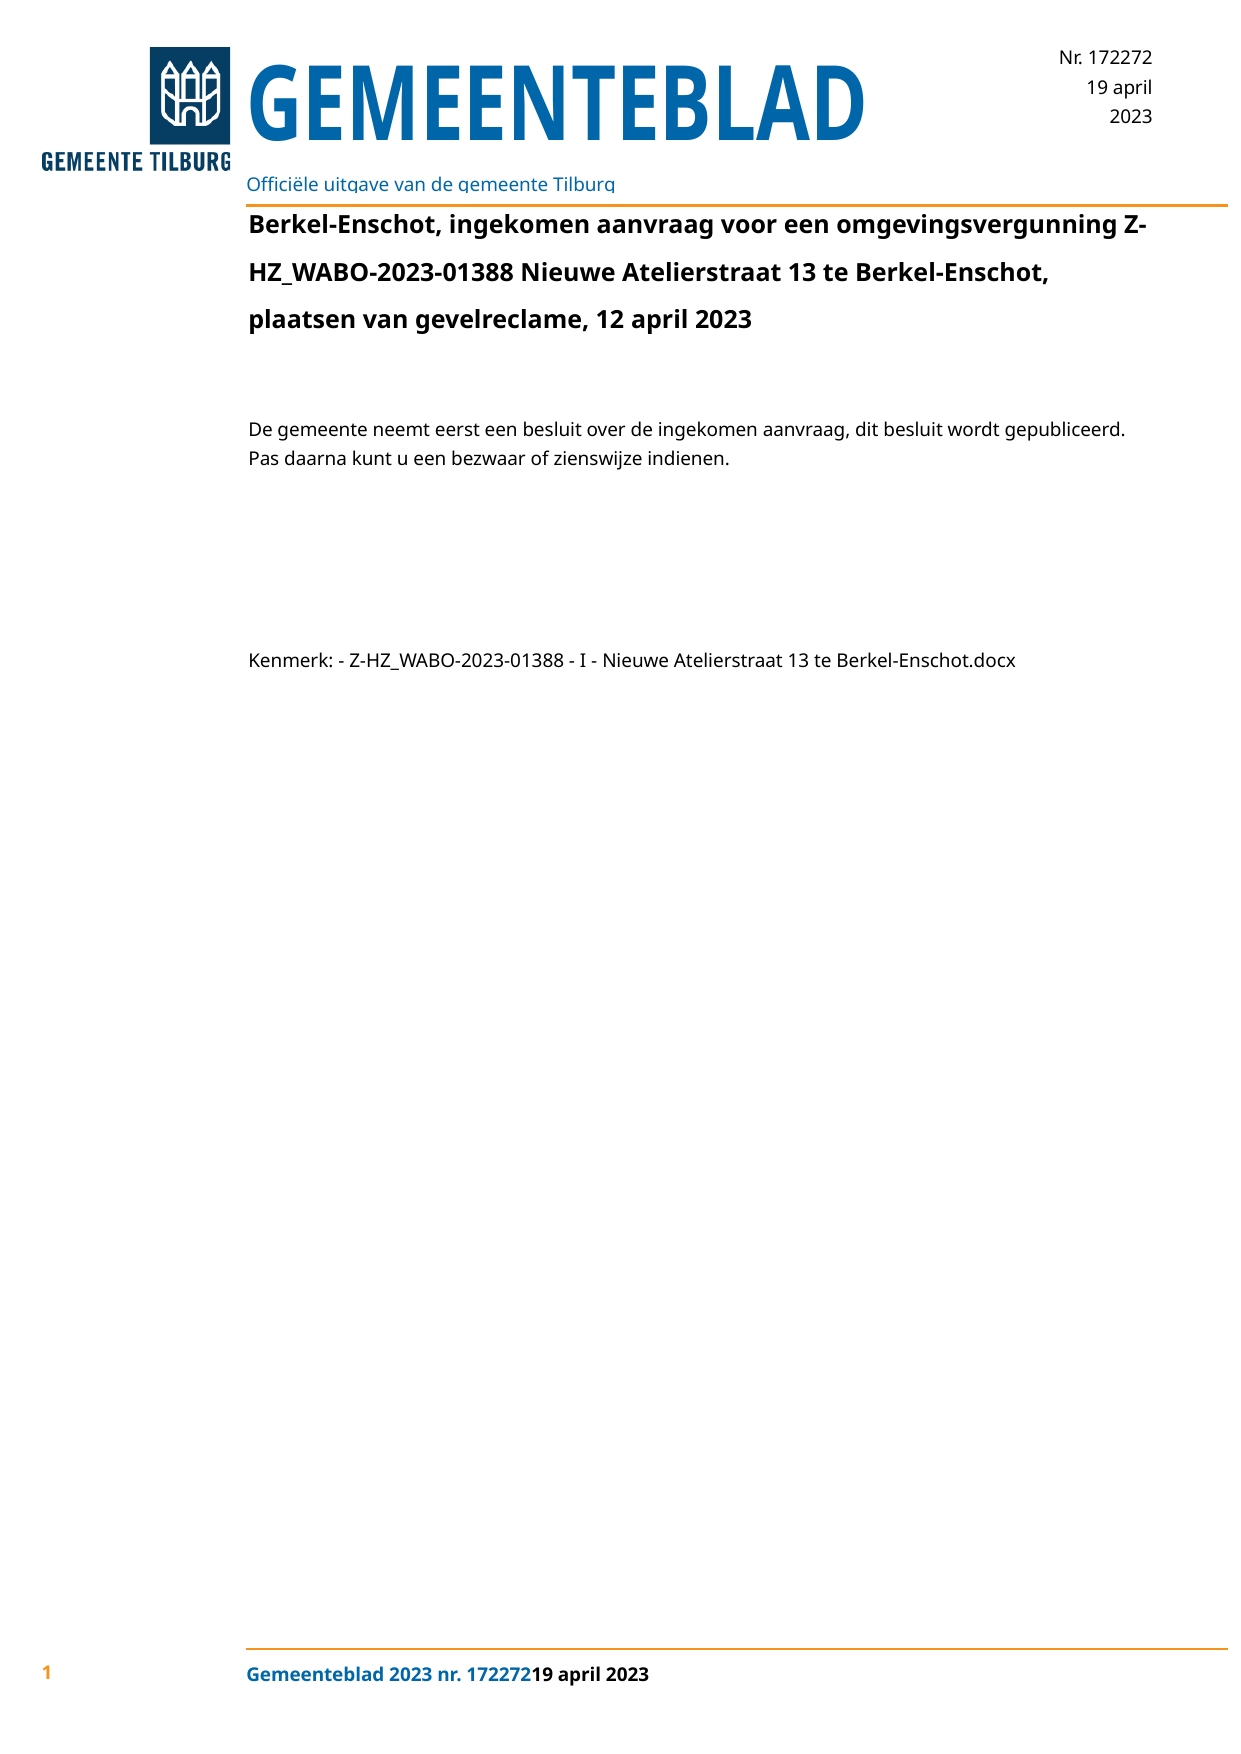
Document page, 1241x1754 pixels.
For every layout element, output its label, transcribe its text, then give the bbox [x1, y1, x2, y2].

text De gemeente neemt eerst een besluit over de ingekomen aanvraag, dit besluit wordt gepubliceerd. Pas daarna kunt u een bezwaar of zienswijze indienen. [248, 416, 1152, 471]
text Berkel-Enschot, ingekomen aanvraag voor een omgevingsvergunning Z-HZ_WABO-2023-01388 Nieuwe Atelierstraat 13 te Berkel-Enschot, plaatsen van gevelreclame, 12 april 2023 [248, 207, 1152, 336]
text Kenmerk: - Z-HZ_WABO-2023-01388 - I - Nieuwe Atelierstraat 13 te Berkel-Enschot.docx [248, 647, 1152, 673]
picture [41, 47, 231, 172]
